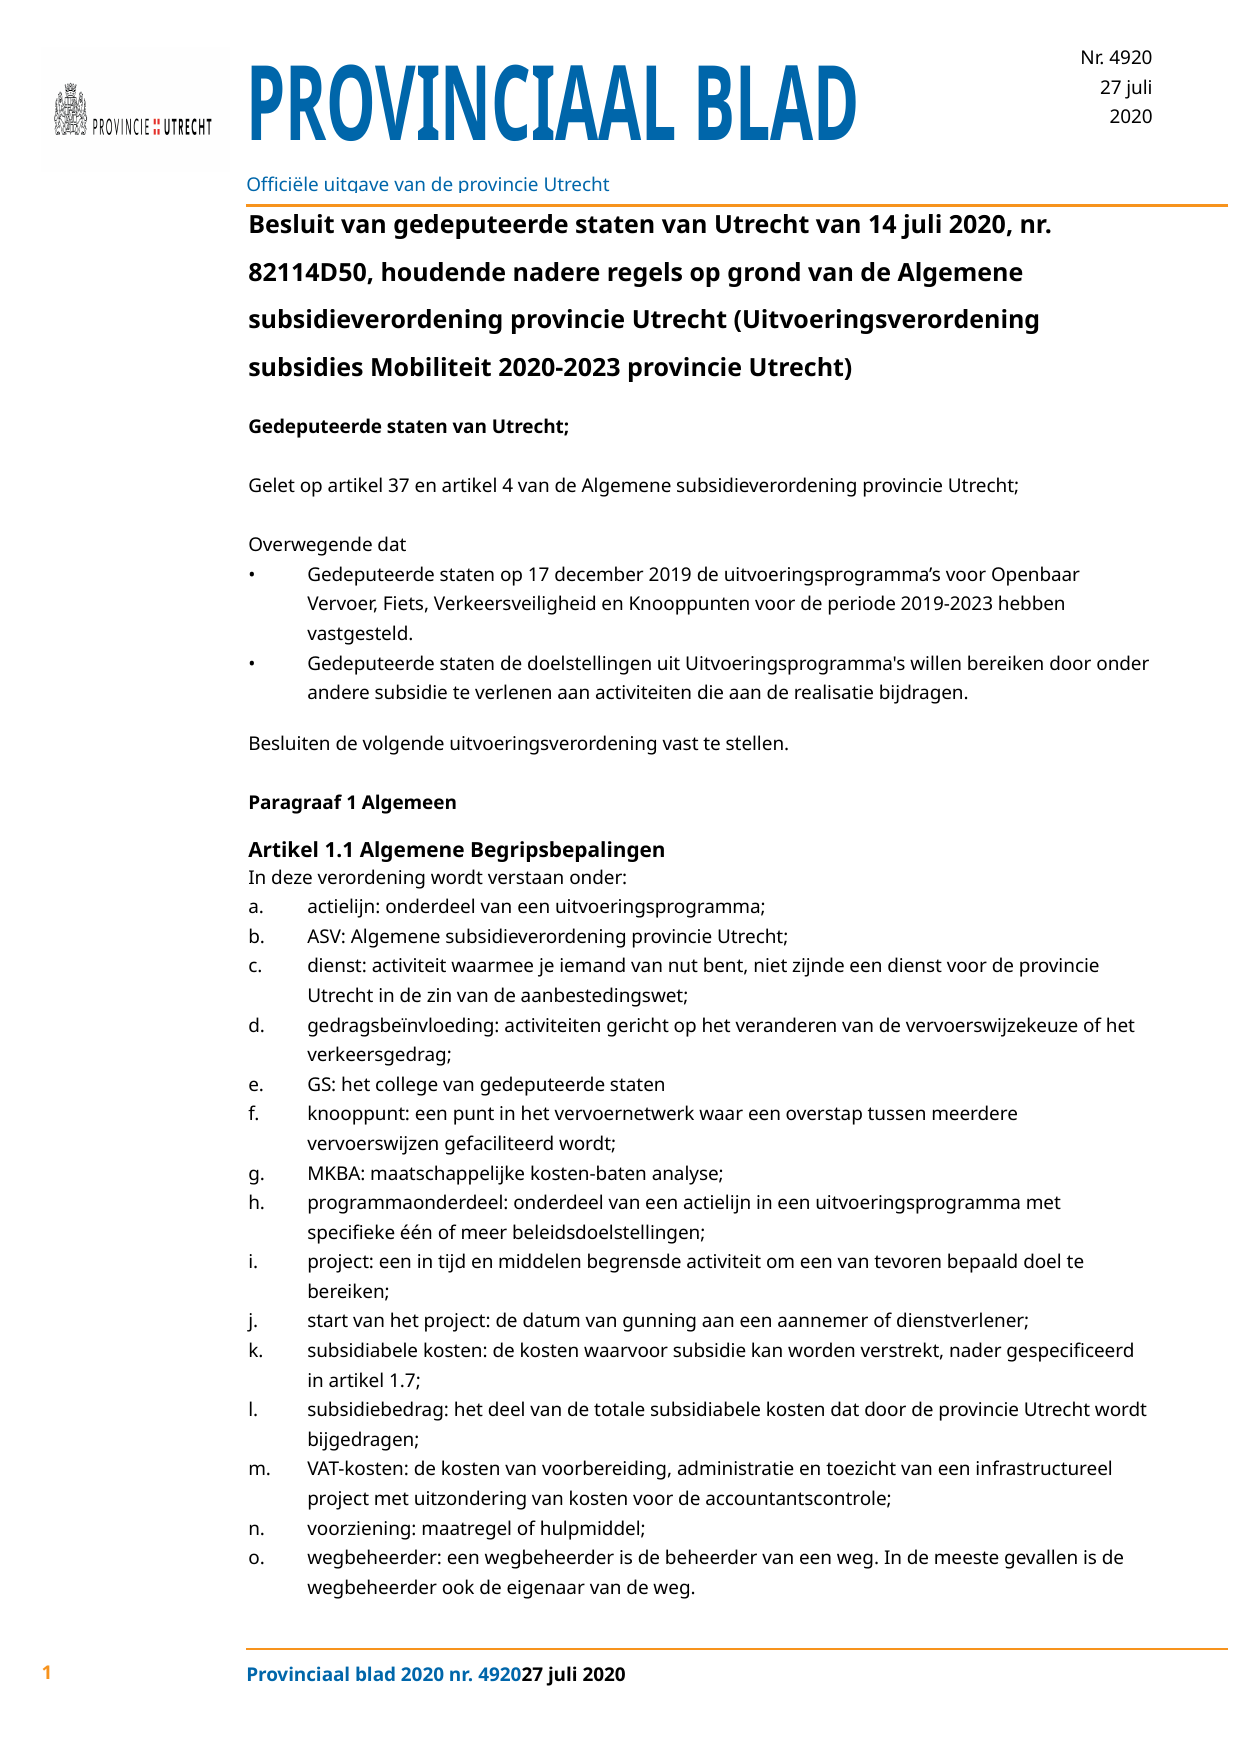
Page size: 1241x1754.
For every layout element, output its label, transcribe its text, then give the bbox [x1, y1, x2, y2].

list VAT-kosten: de kosten van voorbereiding, administratie en toezicht van een infrastructureel project met uitzondering van kosten voor de accountantscontrole; [248, 1456, 1152, 1511]
list subsidiebedrag: het deel van de totale subsidiabele kosten dat door de provincie Utrecht wordt bijgedragen; [248, 1396, 1152, 1452]
list actielijn: onderdeel van een uitvoeringsprogramma; [248, 893, 1152, 919]
list gedragsbeïnvloeding: activiteiten gericht op het veranderen van de vervoerswijzekeuze of het verkeersgedrag; [248, 1012, 1152, 1067]
text In deze verordening wordt verstaan onder: [248, 864, 1152, 889]
list programmaonderdeel: onderdeel van een actielijn in een uitvoeringsprogramma met specifieke één of meer beleidsdoelstellingen; [248, 1189, 1152, 1244]
list MKBA: maatschappelijke kosten-baten analyse; [248, 1160, 1152, 1185]
text Gelet op artikel 37 en artikel 4 van de Algemene subsidieverordening provincie Utrecht; [248, 472, 1152, 498]
list Gedeputeerde staten op 17 december 2019 de uitvoeringsprogramma’s voor Openbaar Vervoer, Fiets, Verkeersveiligheid en Knooppunten voor de periode 2019-2023 hebben vastgesteld. [248, 561, 1152, 646]
list project: een in tijd en middelen begrensde activiteit om een van tevoren bepaald doel te bereiken; [248, 1248, 1152, 1304]
text Besluiten de volgende uitvoeringsverordening vast te stellen. [248, 730, 1152, 755]
text Gedeputeerde staten van Utrecht; [248, 413, 1152, 439]
list knooppunt: een punt in het vervoernetwerk waar een overstap tussen meerdere vervoerswijzen gefaciliteerd wordt; [248, 1101, 1152, 1156]
text Overwegende dat [248, 531, 1152, 557]
list Gedeputeerde staten de doelstellingen uit Uitvoeringsprogramma's willen bereiken door onder andere subsidie te verlenen aan activiteiten die aan de realisatie bijdragen. [248, 650, 1152, 705]
list ASV: Algemene subsidieverordening provincie Utrecht; [248, 923, 1152, 949]
list start van het project: de datum van gunning aan een aannemer of dienstverlener; [248, 1308, 1152, 1333]
list voorziening: maatregel of hulpmiddel; [248, 1515, 1152, 1540]
list wegbeheerder: een wegbeheerder is de beheerder van een weg. In de meeste gevallen is de wegbeheerder ook de eigenaar van de weg. [248, 1544, 1152, 1599]
list subsidiabele kosten: de kosten waarvoor subsidie kan worden verstrekt, nader gespecificeerd in artikel 1.7; [248, 1337, 1152, 1392]
picture [41, 47, 231, 172]
list GS: het college van gedeputeerde staten [248, 1071, 1152, 1097]
text Artikel 1.1 Algemene Begripsbepalingen [248, 835, 1152, 864]
text Besluit van gedeputeerde staten van Utrecht van 14 juli 2020, nr. 82114D50, houdende nadere regels op grond van de Algemene subsidieverordening provincie Utrecht (Uitvoeringsverordening subsidies Mobiliteit 2020-2023 provincie Utrecht) [248, 207, 1152, 384]
text Paragraaf 1 Algemeen [248, 789, 1152, 814]
list dienst: activiteit waarmee je iemand van nut bent, niet zijnde een dienst voor de provincie Utrecht in de zin van de aanbestedingswet; [248, 953, 1152, 1008]
